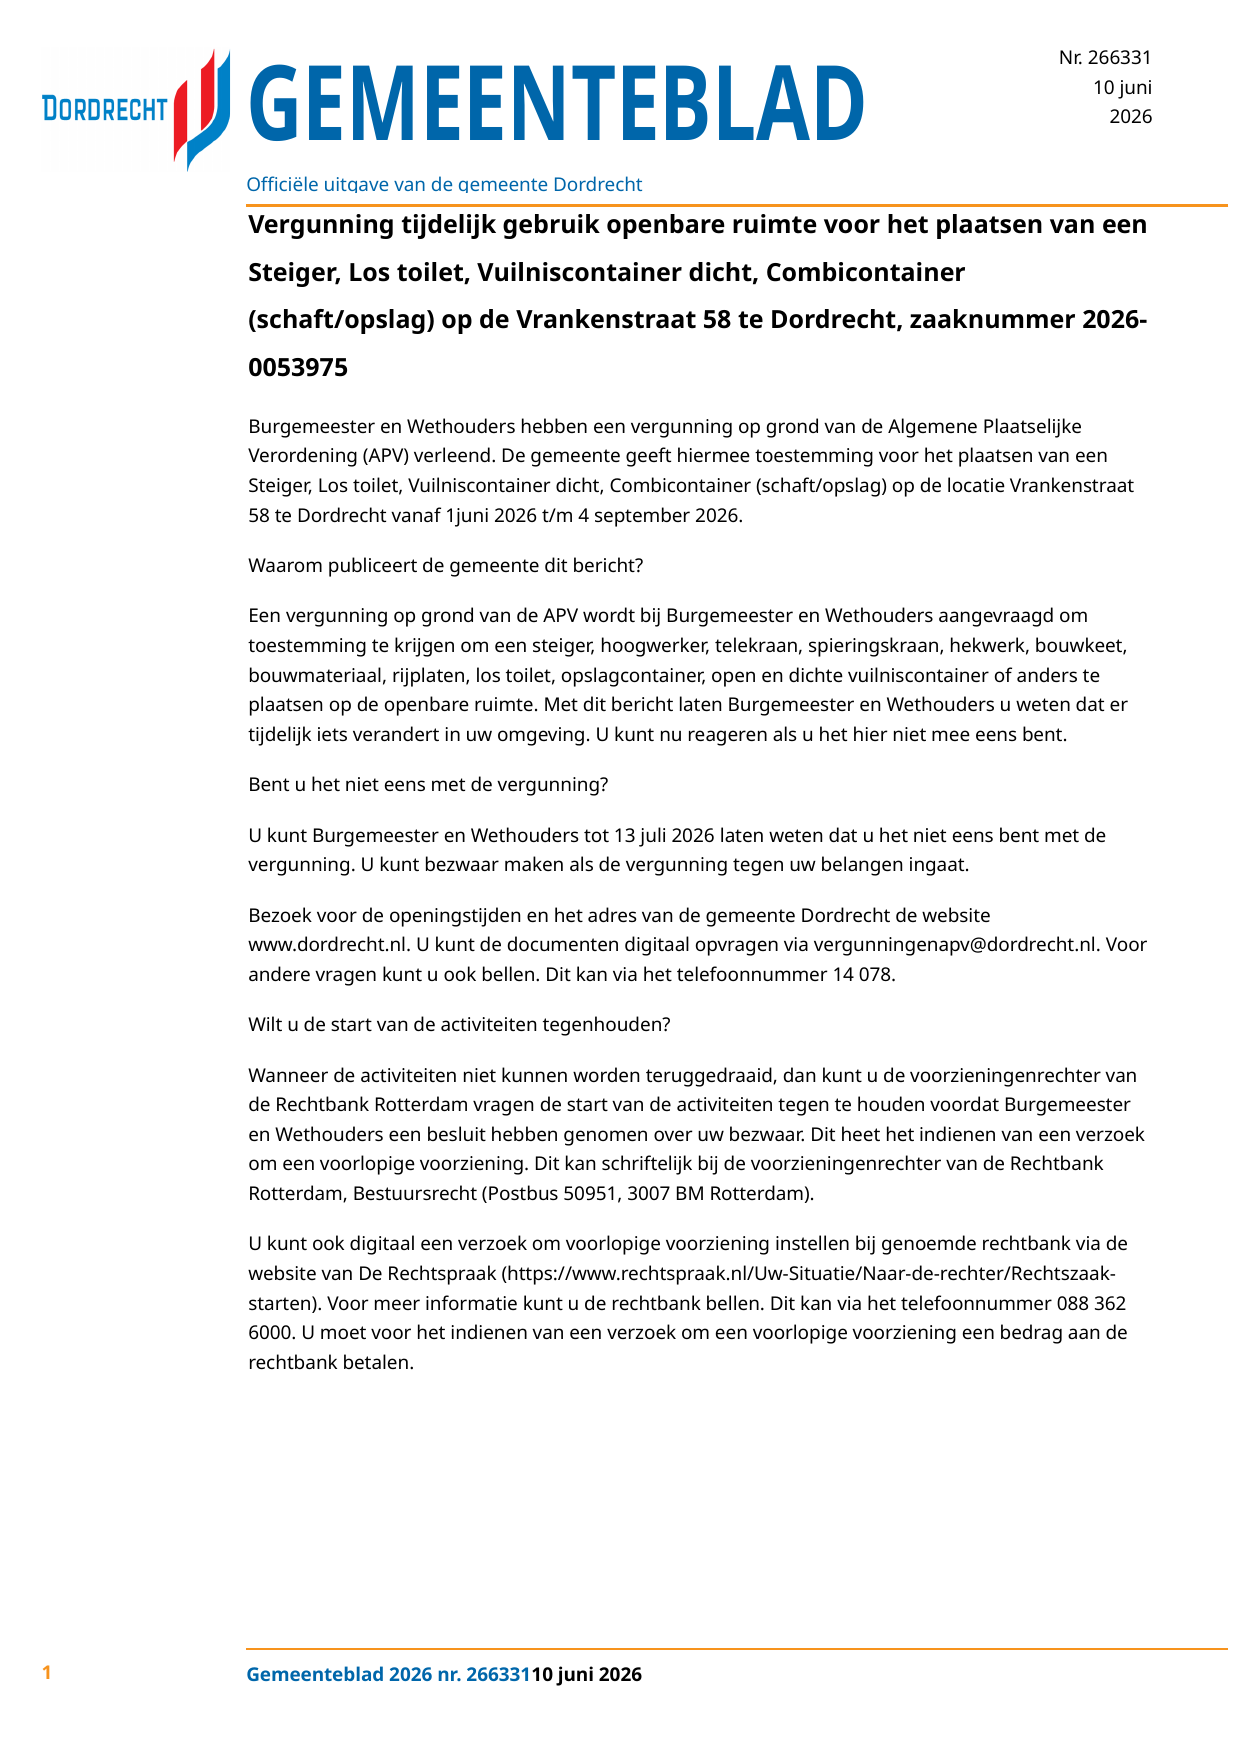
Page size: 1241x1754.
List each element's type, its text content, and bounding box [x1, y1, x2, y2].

text Een vergunning op grond van de APV wordt bij Burgemeester en Wethouders aangevraagd om toestemming te krijgen om een steiger, hoogwerker, telekraan, spieringskraan, hekwerk, bouwkeet, bouwmateriaal, rijplaten, los toilet, opslagcontainer, open en dichte vuilniscontainer of anders te plaatsen op de openbare ruimte. Met dit bericht laten Burgemeester en Wethouders u weten dat er tijdelijk iets verandert in uw omgeving. U kunt nu reageren als u het hier niet mee eens bent. [248, 603, 1152, 747]
text Bent u het niet eens met de vergunning? [248, 771, 1152, 797]
text Vergunning tijdelijk gebruik openbare ruimte voor het plaatsen van een Steiger, Los toilet, Vuilniscontainer dicht, Combicontainer (schaft/opslag) op de Vrankenstraat 58 te Dordrecht, zaaknummer 2026-0053975 [248, 207, 1152, 384]
text Waarom publiceert de gemeente dit bericht? [248, 552, 1152, 578]
picture [41, 47, 231, 172]
text Burgemeester en Wethouders hebben een vergunning op grond van de Algemene Plaatselijke Verordening (APV) verleend. De gemeente geeft hiermee toestemming voor het plaatsen van een Steiger, Los toilet, Vuilniscontainer dicht, Combicontainer (schaft/opslag) op de locatie Vrankenstraat 58 te Dordrecht vanaf 1juni 2026 t/m 4 september 2026. [248, 413, 1152, 528]
text U kunt ook digitaal een verzoek om voorlopige voorziening instellen bij genoemde rechtbank via de website van De Rechtspraak (https://www.rechtspraak.nl/Uw-Situatie/Naar-de-rechter/Rechtszaak-starten). Voor meer informatie kunt u de rechtbank bellen. Dit kan via het telefoonnummer 088 362 6000. U moet voor het indienen van een verzoek om een voorlopige voorziening een bedrag aan de rechtbank betalen. [248, 1231, 1152, 1375]
text Wilt u de start van de activiteiten tegenhouden? [248, 1011, 1152, 1037]
text U kunt Burgemeester en Wethouders tot 13 juli 2026 laten weten dat u het niet eens bent met de vergunning. U kunt bezwaar maken als de vergunning tegen uw belangen ingaat. [248, 822, 1152, 877]
text Wanneer de activiteiten niet kunnen worden teruggedraaid, dan kunt u de voorzieningenrechter van de Rechtbank Rotterdam vragen de start van de activiteiten tegen te houden voordat Burgemeester en Wethouders een besluit hebben genomen over uw bezwaar. Dit heet het indienen van een verzoek om een voorlopige voorziening. Dit kan schriftelijk bij de voorzieningenrechter van de Rechtbank Rotterdam, Bestuursrecht (Postbus 50951, 3007 BM Rotterdam). [248, 1062, 1152, 1206]
text Bezoek voor de openingstijden en het adres van de gemeente Dordrecht de website www.dordrecht.nl. U kunt de documenten digitaal opvragen via vergunningenapv@dordrecht.nl. Voor andere vragen kunt u ook bellen. Dit kan via het telefoonnummer 14 078. [248, 902, 1152, 987]
